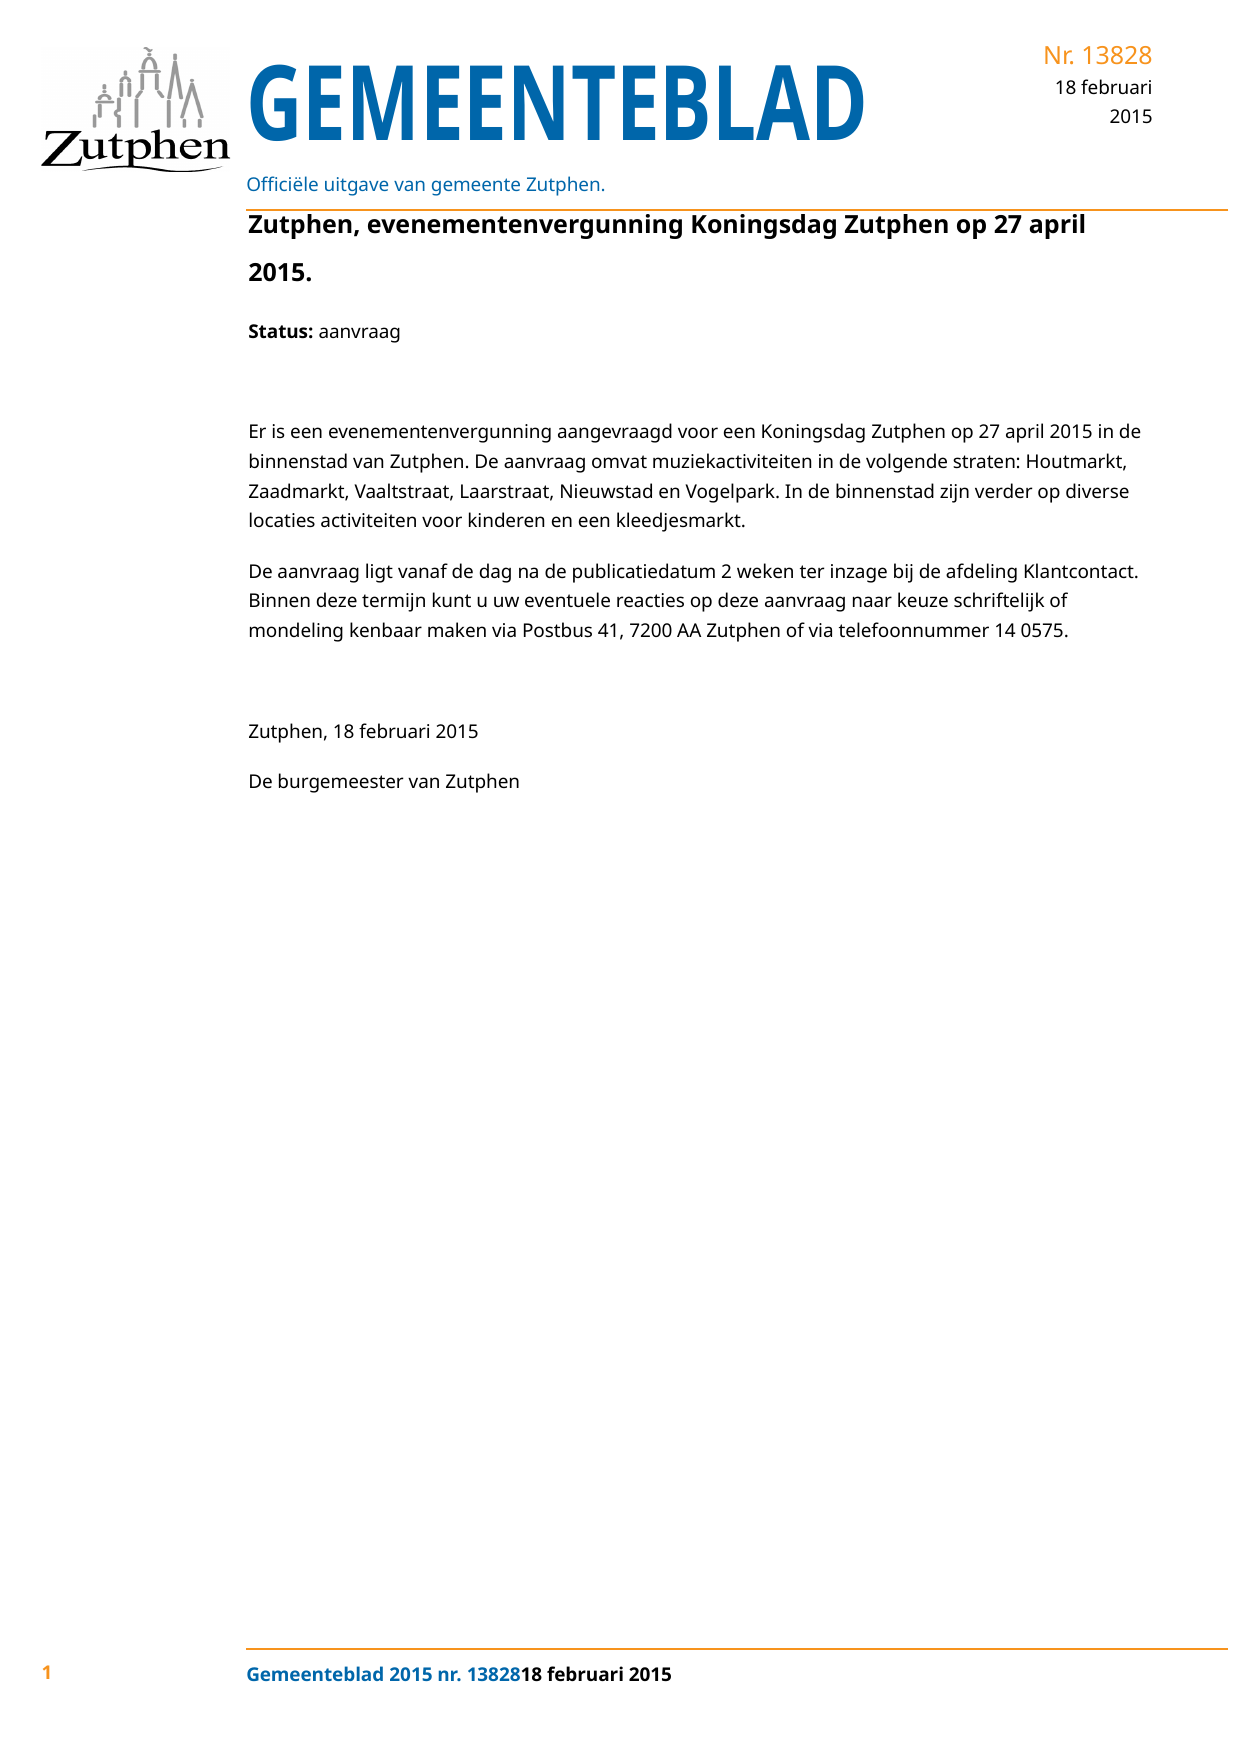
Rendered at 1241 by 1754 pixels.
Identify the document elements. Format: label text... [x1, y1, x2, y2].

text Er is een evenementenvergunning aangevraagd voor een Koningsdag Zutphen op 27 april 2015 in de binnenstad van Zutphen. De aanvraag omvat muziekactiviteiten in de volgende straten: Houtmarkt, Zaadmarkt, Vaaltstraat, Laarstraat, Nieuwstad en Vogelpark. In de binnenstad zijn verder op diverse locaties activiteiten voor kinderen en een kleedjesmarkt. [248, 419, 1152, 533]
text De burgemeester van Zutphen [248, 768, 1152, 794]
text De aanvraag ligt vanaf de dag na de publicatiedatum 2 weken ter inzage bij de afdeling Klantcontact. Binnen deze termijn kunt u uw eventuele reacties op deze aanvraag naar keuze schriftelijk of mondeling kenbaar maken via Postbus 41, 7200 AA Zutphen of via telefoonnummer 14 0575. [248, 558, 1152, 643]
text Status: aanvraag [248, 318, 1152, 344]
text Zutphen, 18 februari 2015 [248, 718, 1152, 744]
picture [41, 47, 231, 172]
text Zutphen, evenementenvergunning Koningsdag Zutphen op 27 april 2015. [248, 211, 1152, 288]
